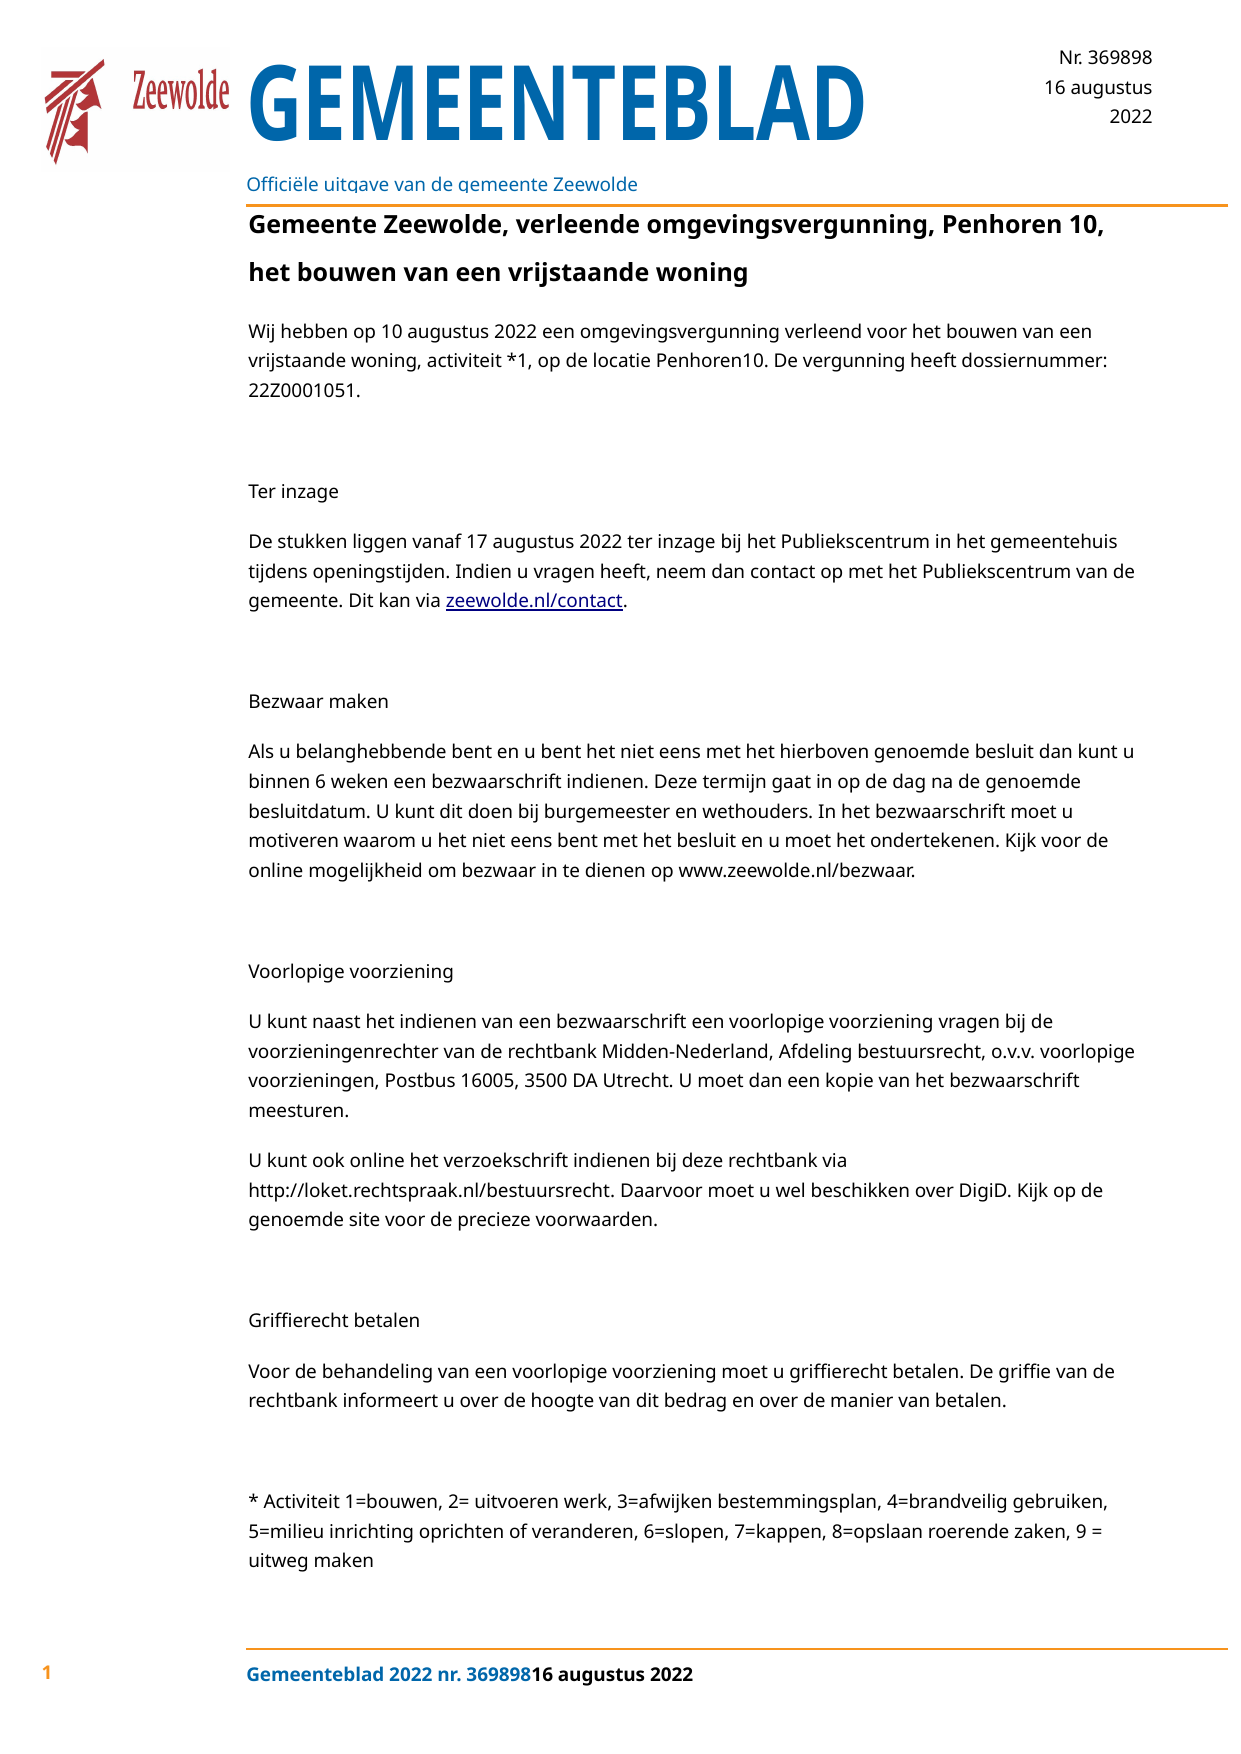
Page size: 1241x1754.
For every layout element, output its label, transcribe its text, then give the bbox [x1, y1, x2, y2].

text Als u belanghebbende bent en u bent het niet eens met het hierboven genoemde besluit dan kunt u binnen 6 weken een bezwaarschrift indienen. Deze termijn gaat in op de dag na de genoemde besluitdatum. U kunt dit doen bij burgemeester en wethouders. In het bezwaarschrift moet u motiveren waarom u het niet eens bent met het besluit en u moet het ondertekenen. Kijk voor de online mogelijkheid om bezwaar in te dienen op www.zeewolde.nl/bezwaar. [248, 739, 1152, 883]
text Wij hebben op 10 augustus 2022 een omgevingsvergunning verleend voor het bouwen van een vrijstaande woning, activiteit *1, op de locatie Penhoren10. De vergunning heeft dossiernummer: 22Z0001051. [248, 318, 1152, 403]
picture [41, 47, 231, 172]
text * Activiteit 1=bouwen, 2= uitvoeren werk, 3=afwijken bestemmingsplan, 4=brandveilig gebruiken, 5=milieu inrichting oprichten of veranderen, 6=slopen, 7=kappen, 8=opslaan roerende zaken, 9 = uitweg maken [248, 1488, 1152, 1573]
text Griffierecht betalen [248, 1307, 1152, 1333]
text Ter inzage [248, 478, 1152, 504]
text Bezwaar maken [248, 688, 1152, 714]
text Voorlopige voorziening [248, 958, 1152, 984]
text De stukken liggen vanaf 17 augustus 2022 ter inzage bij het Publiekscentrum in het gemeentehuis tijdens openingstijden. Indien u vragen heeft, neem dan contact op met het Publiekscentrum van de gemeente. Dit kan via zeewolde.nl/contact. [248, 528, 1152, 613]
text U kunt naast het indienen van een bezwaarschrift een voorlopige voorziening vragen bij de voorzieningenrechter van de rechtbank Midden-Nederland, Afdeling bestuursrecht, o.v.v. voorlopige voorzieningen, Postbus 16005, 3500 DA Utrecht. U moet dan een kopie van het bezwaarschrift meesturen. [248, 1008, 1152, 1123]
text U kunt ook online het verzoekschrift indienen bij deze rechtbank via http://loket.rechtspraak.nl/bestuursrecht. Daarvoor moet u wel beschikken over DigiD. Kijk op de genoemde site voor de precieze voorwaarden. [248, 1147, 1152, 1232]
text Gemeente Zeewolde, verleende omgevingsvergunning, Penhoren 10, het bouwen van een vrijstaande woning [248, 207, 1152, 288]
text Voor de behandeling van een voorlopige voorziening moet u griffierecht betalen. De griffie van de rechtbank informeert u over de hoogte van dit bedrag en over de manier van betalen. [248, 1358, 1152, 1413]
